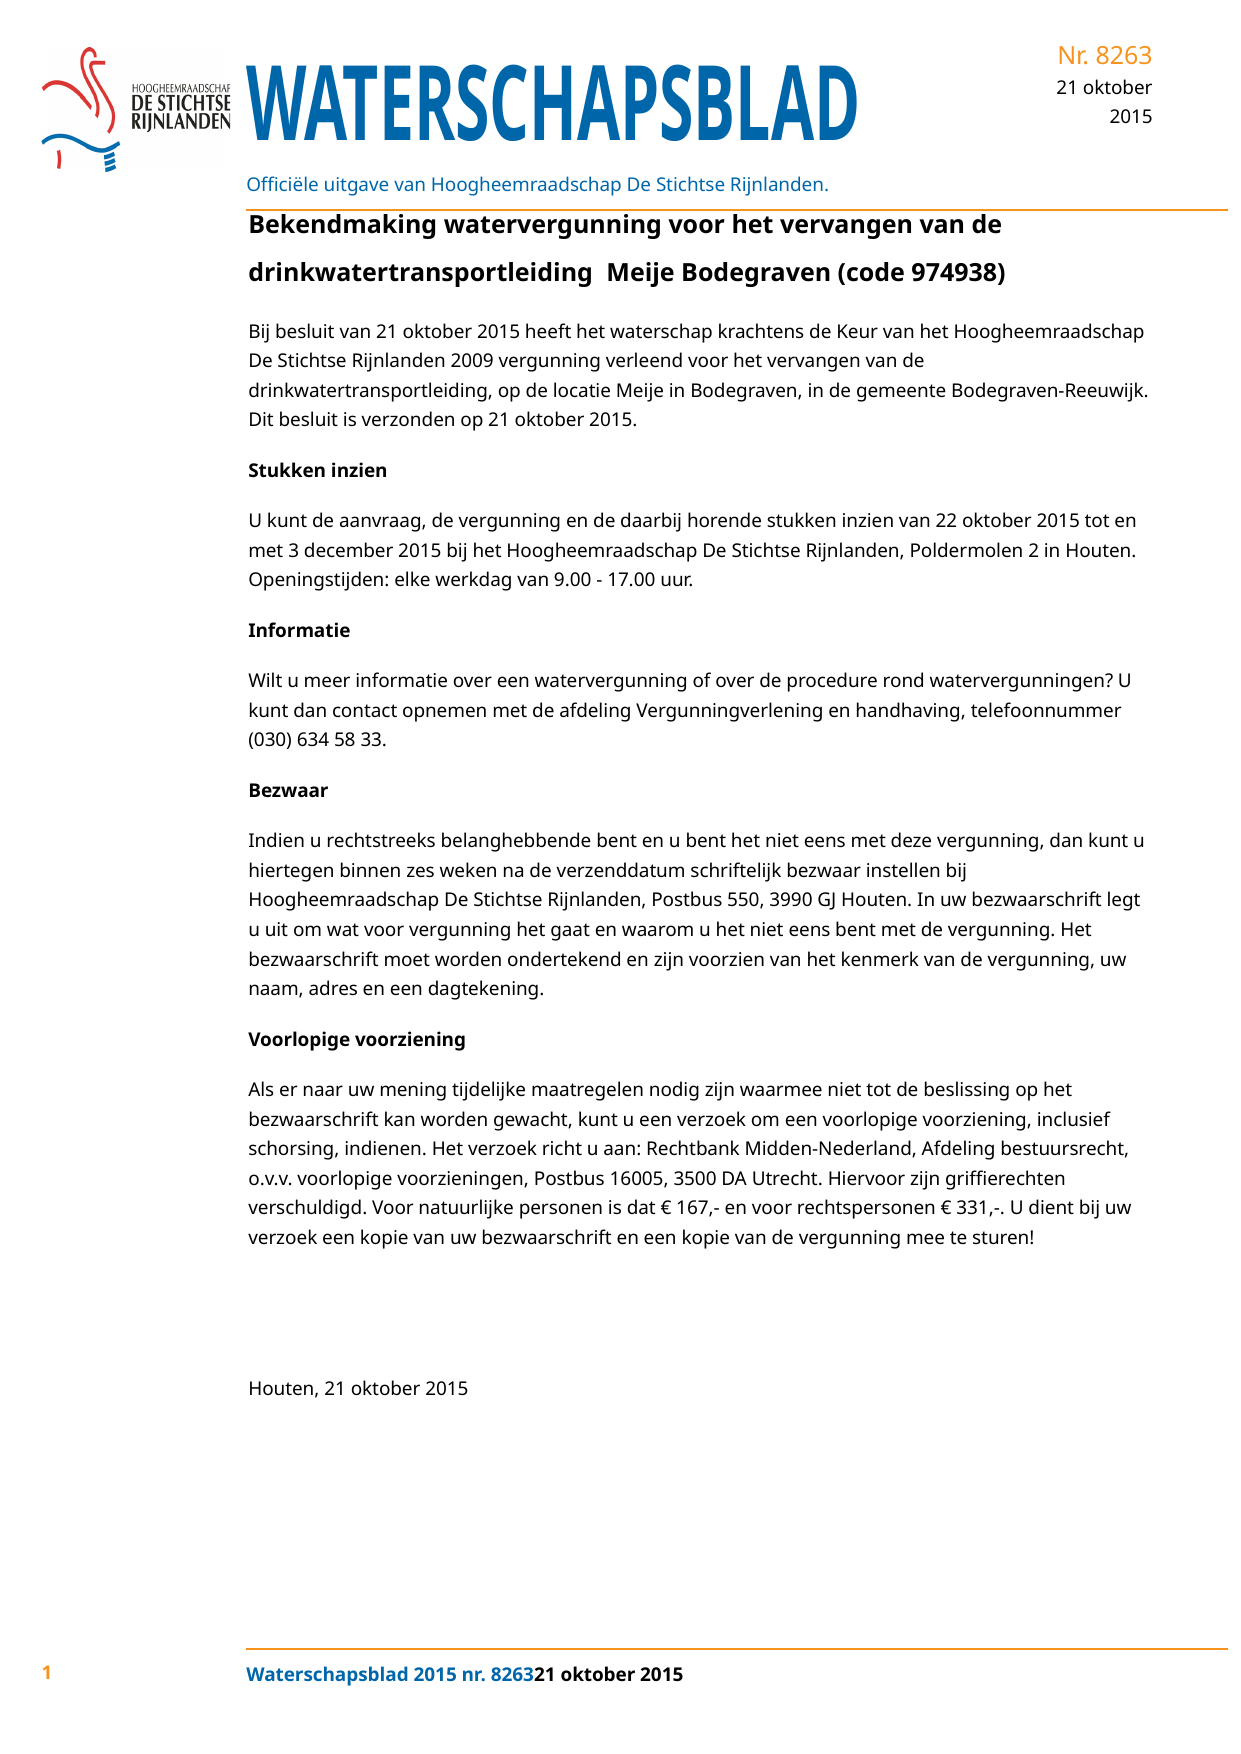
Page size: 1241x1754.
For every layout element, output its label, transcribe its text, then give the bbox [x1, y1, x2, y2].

text Wilt u meer informatie over een watervergunning of over de procedure rond watervergunningen? U kunt dan contact opnemen met de afdeling Vergunningverlening en handhaving, telefoonnummer (030) 634 58 33. [248, 667, 1152, 752]
text Als er naar uw mening tijdelijke maatregelen nodig zijn waarmee niet tot de beslissing op het bezwaarschrift kan worden gewacht, kunt u een verzoek om een voorlopige voorziening, inclusief schorsing, indienen. Het verzoek richt u aan: Rechtbank Midden-Nederland, Afdeling bestuursrecht, o.v.v. voorlopige voorzieningen, Postbus 16005, 3500 DA Utrecht. Hiervoor zijn griffierechten verschuldigd. Voor natuurlijke personen is dat € 167,- en voor rechtspersonen € 331,-. U dient bij uw verzoek een kopie van uw bezwaarschrift en een kopie van de vergunning mee te sturen! [248, 1076, 1152, 1250]
text Stukken inzien [248, 457, 1152, 483]
text Indien u rechtstreeks belanghebbende bent en u bent het niet eens met deze vergunning, dan kunt u hiertegen binnen zes weken na de verzenddatum schriftelijk bezwaar instellen bij Hoogheemraadschap De Stichtse Rijnlanden, Postbus 550, 3990 GJ Houten. In uw bezwaarschrift legt u uit om wat voor vergunning het gaat en waarom u het niet eens bent met de vergunning. Het bezwaarschrift moet worden ondertekend en zijn voorzien van het kenmerk van de vergunning, uw naam, adres en een dagtekening. [248, 827, 1152, 1001]
text Voorlopige voorziening [248, 1026, 1152, 1052]
picture [41, 47, 231, 172]
text Bezwaar [248, 777, 1152, 803]
text Informatie [248, 617, 1152, 643]
text Houten, 21 oktober 2015 [248, 1375, 1152, 1401]
text Bij besluit van 21 oktober 2015 heeft het waterschap krachtens de Keur van het Hoogheemraadschap De Stichtse Rijnlanden 2009 vergunning verleend voor het vervangen van de drinkwatertransportleiding, op de locatie Meije in Bodegraven, in de gemeente Bodegraven-Reeuwijk. Dit besluit is verzonden op 21 oktober 2015. [248, 318, 1152, 432]
text U kunt de aanvraag, de vergunning en de daarbij horende stukken inzien van 22 oktober 2015 tot en met 3 december 2015 bij het Hoogheemraadschap De Stichtse Rijnlanden, Poldermolen 2 in Houten. Openingstijden: elke werkdag van 9.00 - 17.00 uur. [248, 507, 1152, 592]
text Bekendmaking watervergunning voor het vervangen van de drinkwatertransportleiding Meije Bodegraven (code 974938) [248, 211, 1152, 288]
